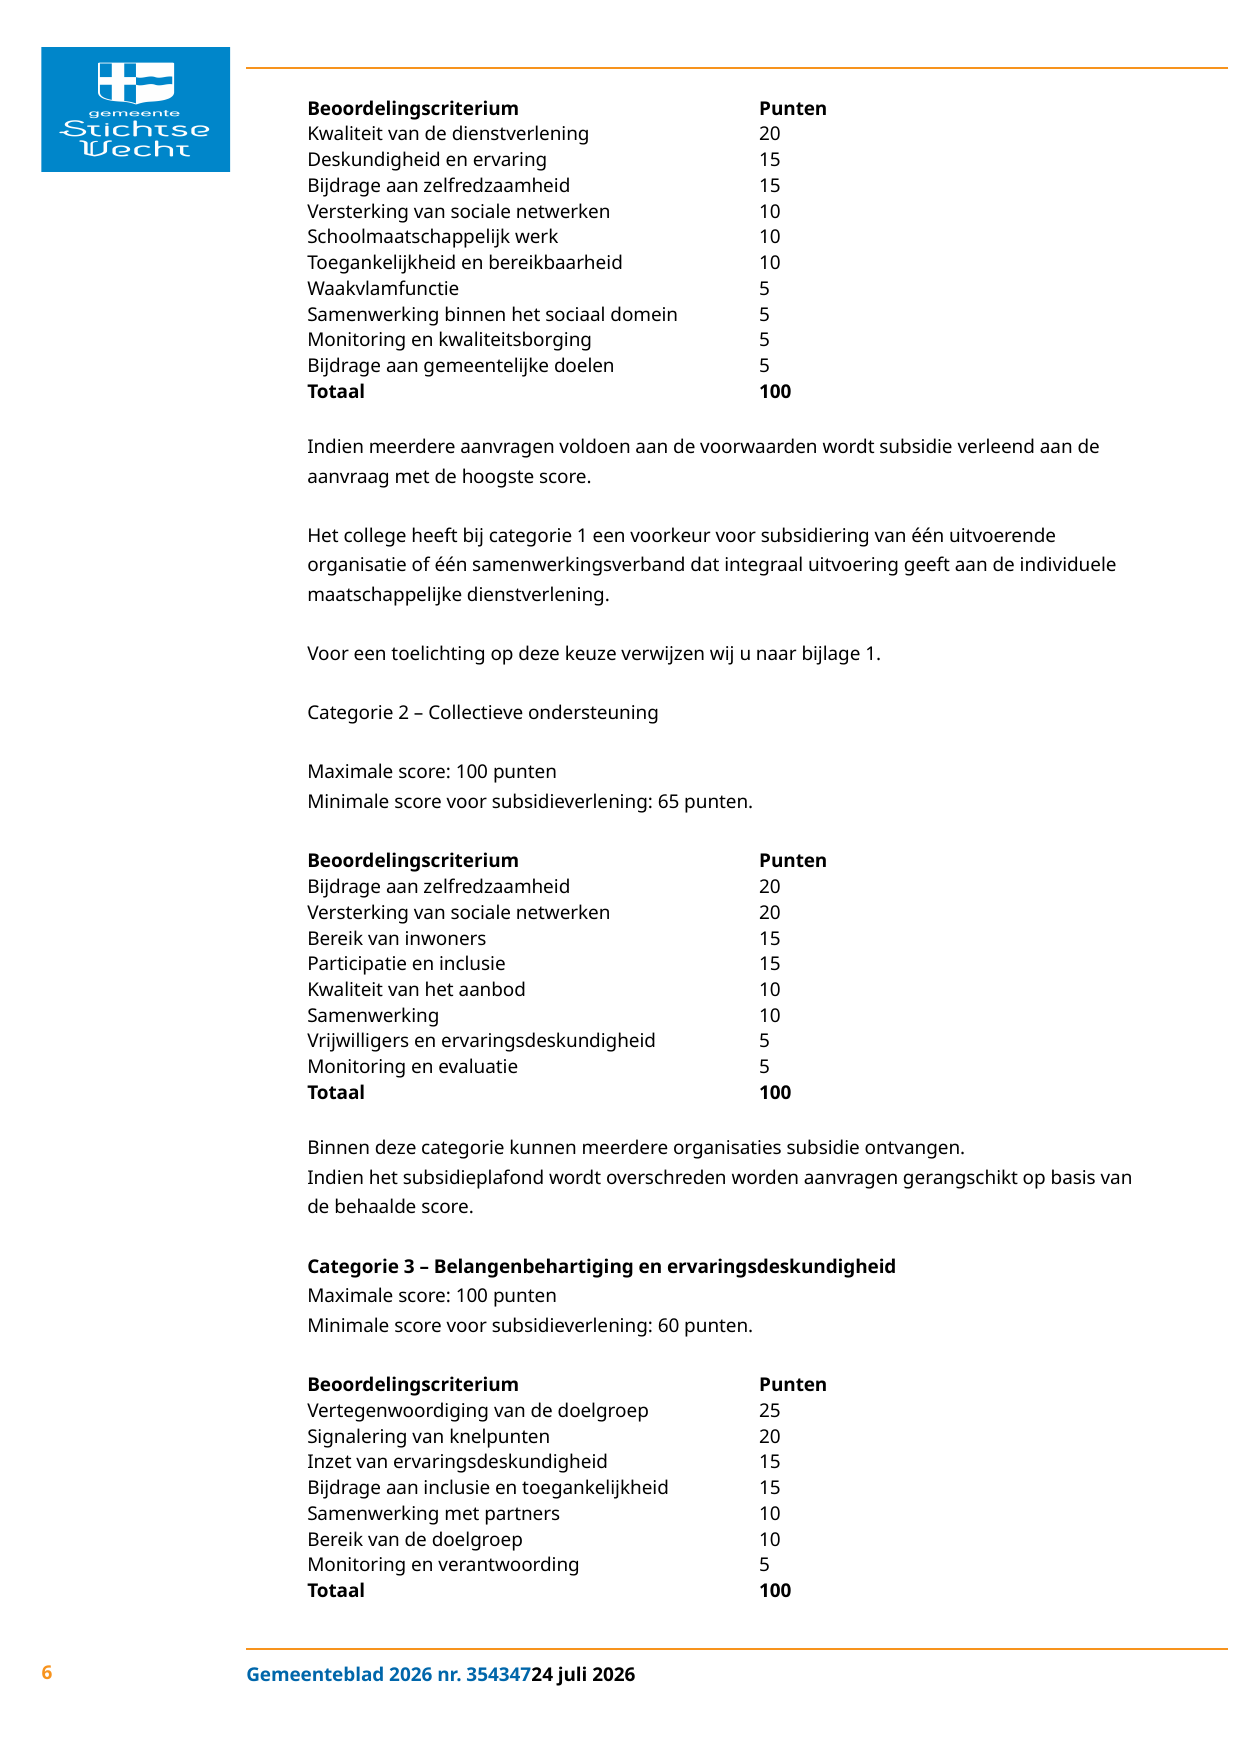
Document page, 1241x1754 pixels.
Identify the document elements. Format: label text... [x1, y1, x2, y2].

table_cell Samenwerking met partners [307, 1500, 759, 1526]
table_cell Versterking van sociale netwerken [307, 899, 759, 925]
table_cell Totaal [307, 1079, 759, 1105]
table_cell Bijdrage aan inclusie en toegankelijkheid [307, 1474, 759, 1500]
table_cell Toegankelijkheid en bereikbaarheid [307, 249, 759, 275]
table_cell 15 [759, 146, 1211, 172]
table_cell Vrijwilligers en ervaringsdeskundigheid [307, 1028, 759, 1053]
table_cell Kwaliteit van de dienstverlening [307, 121, 759, 146]
table_cell Monitoring en verantwoording [307, 1551, 759, 1577]
table_cell Inzet van ervaringsdeskundigheid [307, 1449, 759, 1474]
table_cell 15 [759, 925, 1211, 951]
table_cell Totaal [307, 1577, 759, 1603]
table_cell Totaal [307, 378, 759, 404]
list Minimale score voor subsidieverlening: 60 punten. [248, 1312, 1152, 1338]
table_cell Bijdrage aan zelfredzaamheid [307, 873, 759, 899]
list Binnen deze categorie kunnen meerdere organisaties subsidie ontvangen. [248, 1134, 1152, 1160]
list Het college heeft bij categorie 1 een voorkeur voor subsidiering van één uitvoerende organisatie of één samenwerkingsverband dat integraal uitvoering geeft aan de individuele maatschappelijke dienstverlening. [248, 522, 1152, 607]
table_cell Signalering van knelpunten [307, 1423, 759, 1448]
table_cell Monitoring en kwaliteitsborging [307, 326, 759, 352]
table_cell Deskundigheid en ervaring [307, 146, 759, 172]
list Indien het subsidieplafond wordt overschreden worden aanvragen gerangschikt op basis van de behaalde score. [248, 1164, 1152, 1219]
table_cell 5 [759, 326, 1211, 352]
list Voor een toelichting op deze keuze verwijzen wij u naar bijlage 1. [248, 640, 1152, 666]
table_cell 5 [759, 275, 1211, 301]
table_cell Samenwerking binnen het sociaal domein [307, 301, 759, 326]
table_cell 20 [759, 1423, 1211, 1448]
table_cell Schoolmaatschappelijk werk [307, 224, 759, 249]
table_cell 5 [759, 352, 1211, 378]
table_cell Bereik van inwoners [307, 925, 759, 951]
picture [99, 63, 135, 101]
table_cell 10 [759, 198, 1211, 223]
table_cell 15 [759, 1449, 1211, 1474]
table_header Beoordelingscriterium [307, 1371, 759, 1397]
list Maximale score: 100 punten [248, 1282, 1152, 1308]
table_cell 20 [759, 121, 1211, 146]
table_cell 25 [759, 1397, 1211, 1423]
table_cell Vertegenwoordiging van de doelgroep [307, 1397, 759, 1423]
table_cell 20 [759, 873, 1211, 899]
list Minimale score voor subsidieverlening: 65 punten. [248, 788, 1152, 814]
table_cell Waakvlamfunctie [307, 275, 759, 301]
table_cell 5 [759, 1551, 1211, 1577]
list Indien meerdere aanvragen voldoen aan de voorwaarden wordt subsidie verleend aan de aanvraag met de hoogste score. [248, 433, 1152, 489]
table_cell 10 [759, 1500, 1211, 1526]
table_cell 10 [759, 249, 1211, 275]
table_cell Bijdrage aan zelfredzaamheid [307, 172, 759, 198]
list Maximale score: 100 punten [248, 759, 1152, 784]
table_cell Bijdrage aan gemeentelijke doelen [307, 352, 759, 378]
table_cell 15 [759, 951, 1211, 976]
table_cell 5 [759, 1028, 1211, 1053]
table_cell 20 [759, 899, 1211, 925]
table_cell 15 [759, 1474, 1211, 1500]
table_cell 5 [759, 301, 1211, 326]
table_header Punten [759, 1371, 1211, 1397]
list Categorie 3 – Belangenbehartiging en ervaringsdeskundigheid [248, 1253, 1152, 1279]
table_cell 15 [759, 172, 1211, 198]
table_cell 10 [759, 1002, 1211, 1028]
table_cell Participatie en inclusie [307, 951, 759, 976]
table_cell 100 [759, 1079, 1211, 1105]
table_cell Bereik van de doelgroep [307, 1526, 759, 1551]
table_cell 10 [759, 1526, 1211, 1551]
table_cell 10 [759, 224, 1211, 249]
table_cell 100 [759, 378, 1211, 404]
table_cell Versterking van sociale netwerken [307, 198, 759, 223]
picture [137, 63, 174, 103]
table_header Beoordelingscriterium [307, 95, 759, 121]
table_header Punten [759, 848, 1211, 873]
table_header Punten [759, 95, 1211, 121]
table_cell Monitoring en evaluatie [307, 1054, 759, 1079]
table_header Beoordelingscriterium [307, 848, 759, 873]
table_cell Kwaliteit van het aanbod [307, 976, 759, 1002]
table_cell 10 [759, 976, 1211, 1002]
table_cell 100 [759, 1577, 1211, 1603]
table_cell 5 [759, 1054, 1211, 1079]
list Categorie 2 – Collectieve ondersteuning [248, 699, 1152, 725]
table_cell Samenwerking [307, 1002, 759, 1028]
